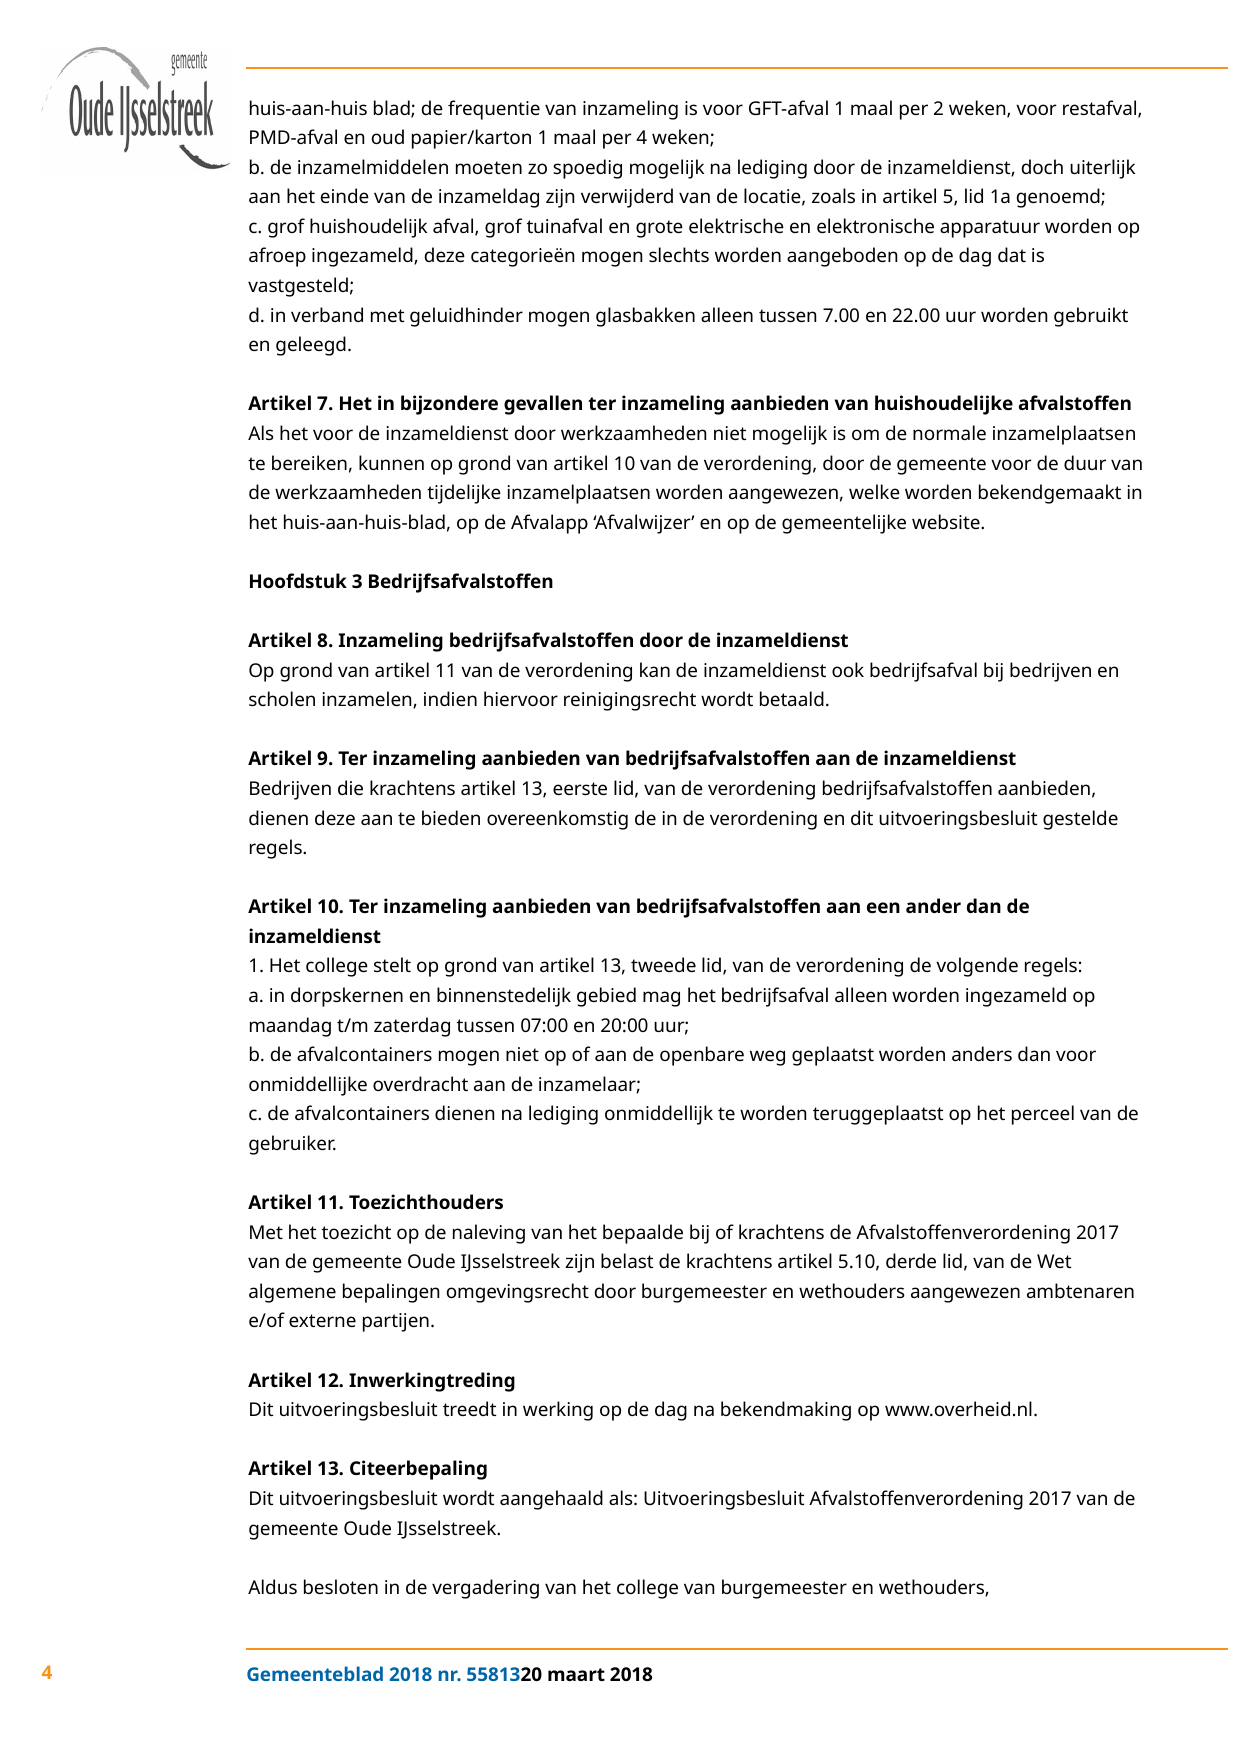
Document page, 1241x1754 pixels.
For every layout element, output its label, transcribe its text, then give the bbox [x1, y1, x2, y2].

text b. de afvalcontainers mogen niet op of aan de openbare weg geplaatst worden anders dan voor onmiddellijke overdracht aan de inzamelaar; [248, 1041, 1152, 1097]
text Op grond van artikel 11 van de verordening kan de inzameldienst ook bedrijfsafval bij bedrijven en scholen inzamelen, indien hiervoor reinigingsrecht wordt betaald. [248, 657, 1152, 712]
text c. de afvalcontainers dienen na lediging onmiddellijk te worden teruggeplaatst op het perceel van de gebruiker. [248, 1101, 1152, 1156]
text b. de inzamelmiddelen moeten zo spoedig mogelijk na lediging door de inzameldienst, doch uiterlijk aan het einde van de inzameldag zijn verwijderd van de locatie, zoals in artikel 5, lid 1a genoemd; [248, 154, 1152, 209]
text Artikel 7. Het in bijzondere gevallen ter inzameling aanbieden van huishoudelijke afvalstoffen [248, 391, 1152, 416]
text Artikel 8. Inzameling bedrijfsafvalstoffen door de inzameldienst [248, 627, 1152, 653]
text Hoofdstuk 3 Bedrijfsafvalstoffen [248, 568, 1152, 594]
text huis-aan-huis blad; de frequentie van inzameling is voor GFT-afval 1 maal per 2 weken, voor restafval, PMD-afval en oud papier/karton 1 maal per 4 weken; [248, 95, 1152, 150]
text Met het toezicht op de naleving van het bepaalde bij of krachtens de Afvalstoffenverordening 2017 van de gemeente Oude IJsselstreek zijn belast de krachtens artikel 5.10, derde lid, van de Wet algemene bepalingen omgevingsrecht door burgemeester en wethouders aangewezen ambtenaren e/of externe partijen. [248, 1219, 1152, 1333]
text Bedrijven die krachtens artikel 13, eerste lid, van de verordening bedrijfsafvalstoffen aanbieden, dienen deze aan te bieden overeenkomstig de in de verordening en dit uitvoeringsbesluit gestelde regels. [248, 775, 1152, 860]
text 1. Het college stelt op grond van artikel 13, tweede lid, van de verordening de volgende regels: [248, 953, 1152, 978]
picture [41, 47, 231, 172]
text Als het voor de inzameldienst door werkzaamheden niet mogelijk is om de normale inzamelplaatsen te bereiken, kunnen op grond van artikel 10 van de verordening, door de gemeente voor de duur van de werkzaamheden tijdelijke inzamelplaatsen worden aangewezen, welke worden bekendgemaakt in het huis-aan-huis-blad, op de Afvalapp ‘Afvalwijzer’ en op de gemeentelijke website. [248, 420, 1152, 535]
text Aldus besloten in de vergadering van het college van burgemeester en wethouders, [248, 1574, 1152, 1600]
text Dit uitvoeringsbesluit treedt in werking op de dag na bekendmaking op www.overheid.nl. [248, 1396, 1152, 1422]
text Artikel 10. Ter inzameling aanbieden van bedrijfsafvalstoffen aan een ander dan de inzameldienst [248, 893, 1152, 949]
text Artikel 12. Inwerkingtreding [248, 1367, 1152, 1393]
text Artikel 9. Ter inzameling aanbieden van bedrijfsafvalstoffen aan de inzameldienst [248, 746, 1152, 771]
text Artikel 13. Citeerbepaling [248, 1456, 1152, 1481]
text Dit uitvoeringsbesluit wordt aangehaald als: Uitvoeringsbesluit Afvalstoffenverordening 2017 van de gemeente Oude IJsselstreek. [248, 1485, 1152, 1541]
text a. in dorpskernen en binnenstedelijk gebied mag het bedrijfsafval alleen worden ingezameld op maandag t/m zaterdag tussen 07:00 en 20:00 uur; [248, 982, 1152, 1038]
text Artikel 11. Toezichthouders [248, 1189, 1152, 1215]
text c. grof huishoudelijk afval, grof tuinafval en grote elektrische en elektronische apparatuur worden op afroep ingezameld, deze categorieën mogen slechts worden aangeboden op de dag dat is vastgesteld; [248, 213, 1152, 298]
text d. in verband met geluidhinder mogen glasbakken alleen tussen 7.00 en 22.00 uur worden gebruikt en geleegd. [248, 302, 1152, 357]
